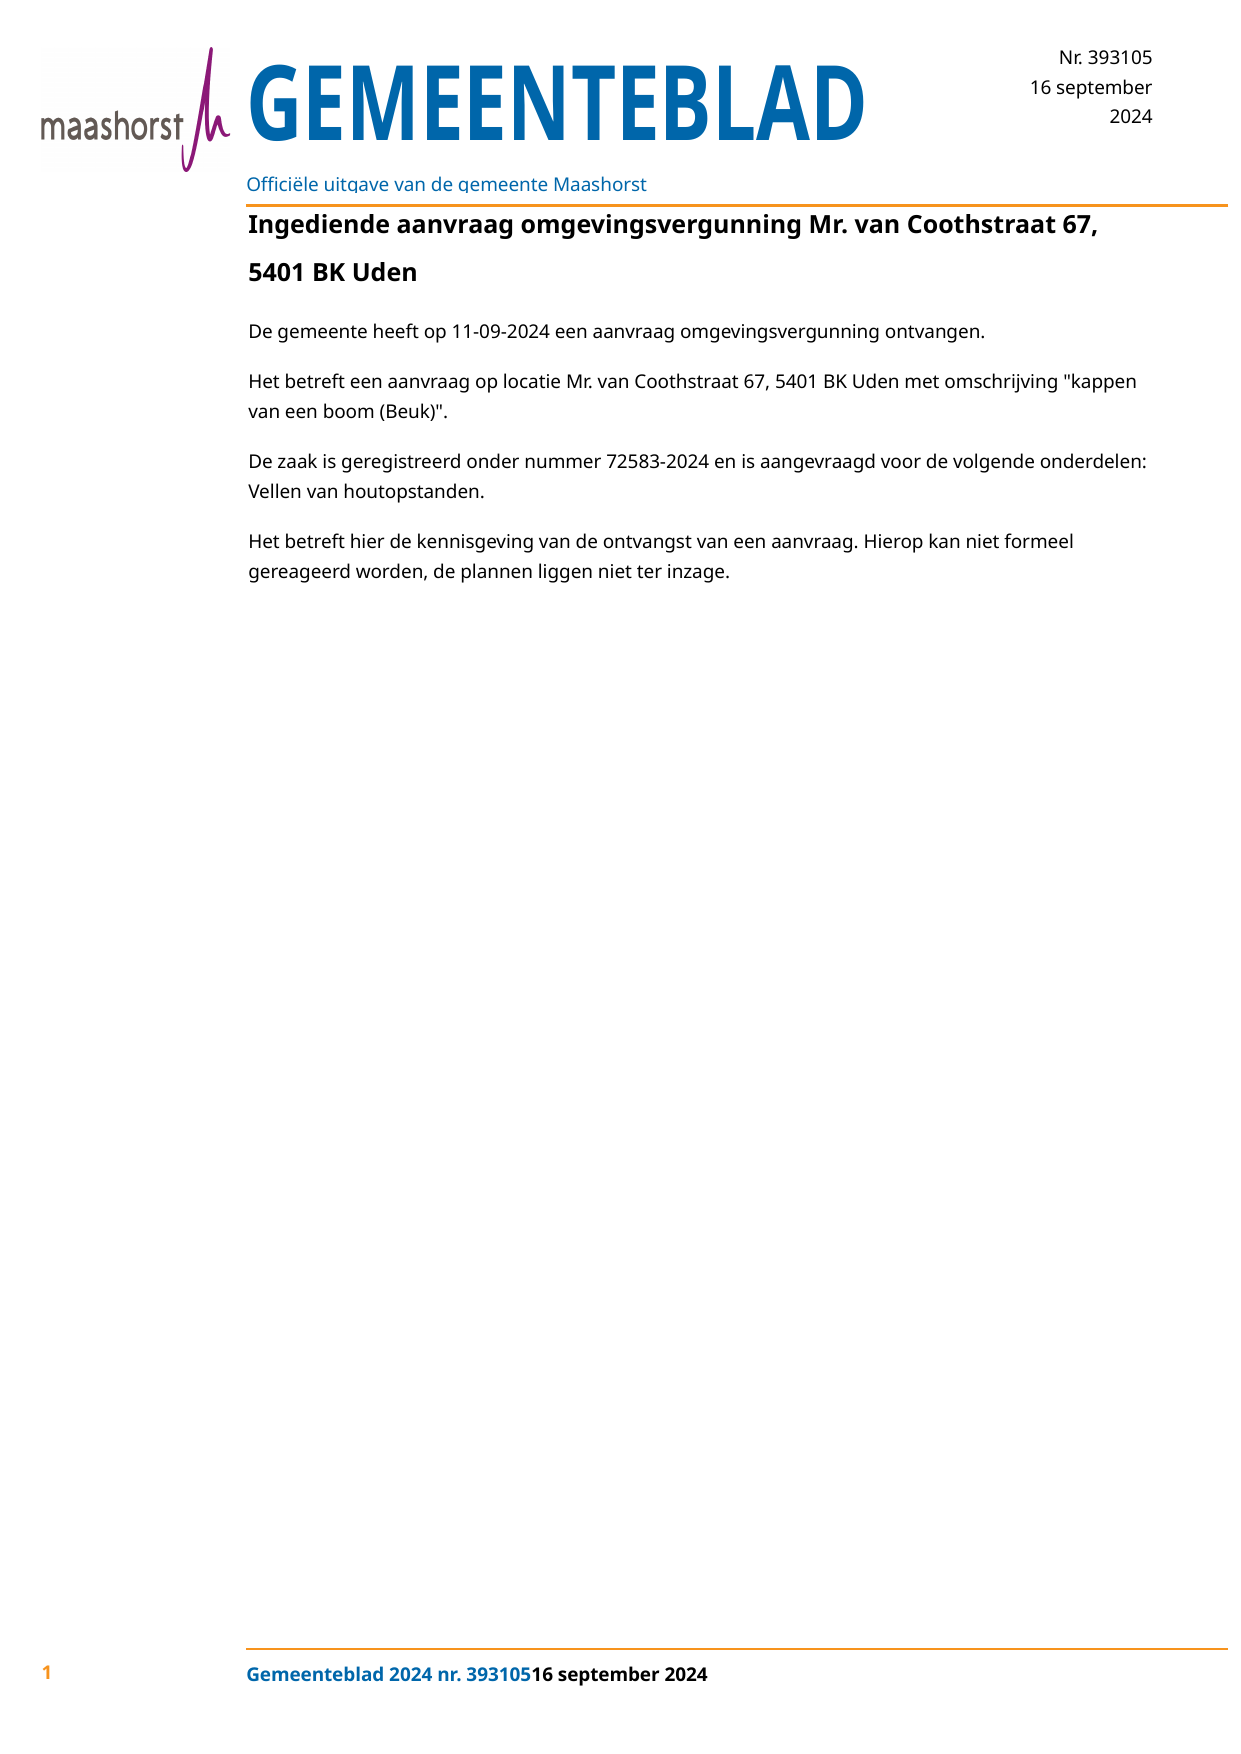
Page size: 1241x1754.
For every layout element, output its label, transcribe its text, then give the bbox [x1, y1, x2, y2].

text Het betreft een aanvraag op locatie Mr. van Coothstraat 67, 5401 BK Uden met omschrijving "kappen van een boom (Beuk)". [248, 368, 1152, 424]
text De gemeente heeft op 11-09-2024 een aanvraag omgevingsvergunning ontvangen. [248, 318, 1152, 344]
picture [41, 47, 231, 172]
text De zaak is geregistreerd onder nummer 72583-2024 en is aangevraagd voor de volgende onderdelen: Vellen van houtopstanden. [248, 448, 1152, 504]
text Het betreft hier de kennisgeving van de ontvangst van een aanvraag. Hierop kan niet formeel gereageerd worden, de plannen liggen niet ter inzage. [248, 528, 1152, 584]
text Ingediende aanvraag omgevingsvergunning Mr. van Coothstraat 67, 5401 BK Uden [248, 207, 1152, 288]
